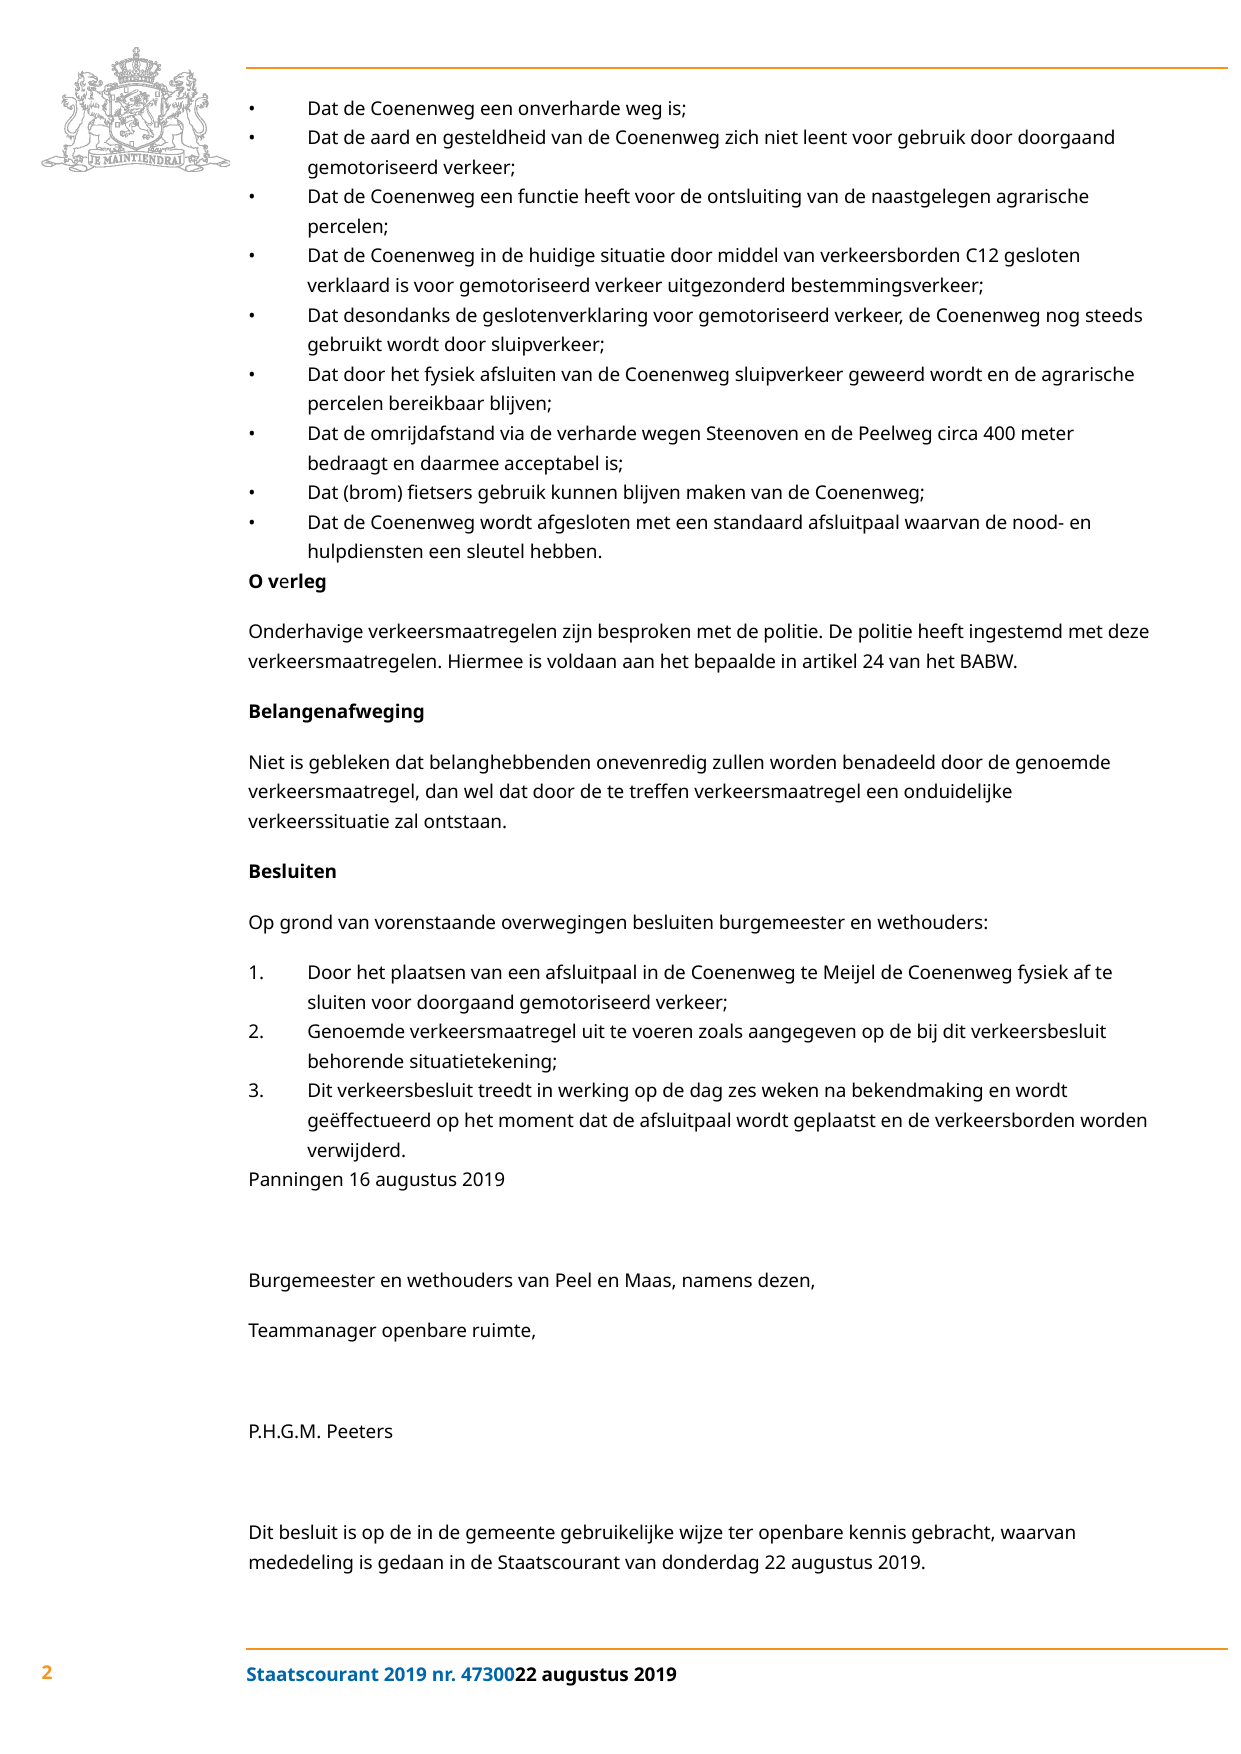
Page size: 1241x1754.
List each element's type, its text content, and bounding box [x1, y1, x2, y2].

list Dat desondanks de geslotenverklaring voor gemotoriseerd verkeer, de Coenenweg nog steeds gebruikt wordt door sluipverkeer; [248, 302, 1152, 357]
text Niet is gebleken dat belanghebbenden onevenredig zullen worden benadeeld door de genoemde verkeersmaatregel, dan wel dat door de te treffen verkeersmaatregel een onduidelijke verkeerssituatie zal ontstaan. [248, 749, 1152, 834]
list Dat de omrijdafstand via de verharde wegen Steenoven en de Peelweg circa 400 meter bedraagt en daarmee acceptabel is; [248, 420, 1152, 476]
text Besluiten [248, 858, 1152, 884]
text Belangenafweging [248, 698, 1152, 724]
picture [41, 47, 231, 172]
list Genoemde verkeersmaatregel uit te voeren zoals aangegeven op de bij dit verkeersbesluit behorende situatietekening; [248, 1018, 1152, 1074]
list Dat de Coenenweg in de huidige situatie door middel van verkeersborden C12 gesloten verklaard is voor gemotoriseerd verkeer uitgezonderd bestemmingsverkeer; [248, 243, 1152, 298]
list Dat de Coenenweg een onverharde weg is; [248, 95, 1152, 121]
text Burgemeester en wethouders van Peel en Maas, namens dezen, [248, 1267, 1152, 1293]
text Teammanager openbare ruimte, [248, 1318, 1152, 1343]
list Dat de Coenenweg een functie heeft voor de ontsluiting van de naastgelegen agrarische percelen; [248, 183, 1152, 239]
list Dit verkeersbesluit treedt in werking op de dag zes weken na bekendmaking en wordt geëffectueerd op het moment dat de afsluitpaal wordt geplaatst en de verkeersborden worden verwijderd. [248, 1078, 1152, 1163]
list Dat (brom) fietsers gebruik kunnen blijven maken van de Coenenweg; [248, 479, 1152, 505]
list Door het plaatsen van een afsluitpaal in de Coenenweg te Meijel de Coenenweg fysiek af te sluiten voor doorgaand gemotoriseerd verkeer; [248, 959, 1152, 1015]
text Op grond van vorenstaande overwegingen besluiten burgemeester en wethouders: [248, 909, 1152, 935]
list Dat door het fysiek afsluiten van de Coenenweg sluipverkeer geweerd wordt en de agrarische percelen bereikbaar blijven; [248, 361, 1152, 416]
text P.H.G.M. Peeters [248, 1418, 1152, 1444]
list Dat de aard en gesteldheid van de Coenenweg zich niet leent voor gebruik door doorgaand gemotoriseerd verkeer; [248, 124, 1152, 180]
text Panningen 16 augustus 2019 [248, 1166, 1152, 1192]
list Dat de Coenenweg wordt afgesloten met een standaard afsluitpaal waarvan de nood- en hulpdiensten een sleutel hebben. [248, 509, 1152, 564]
text Onderhavige verkeersmaatregelen zijn besproken met de politie. De politie heeft ingestemd met deze verkeersmaatregelen. Hiermee is voldaan aan het bepaalde in artikel 24 van het BABW. [248, 618, 1152, 674]
text Dit besluit is op de in de gemeente gebruikelijke wijze ter openbare kennis gebracht, waarvan mededeling is gedaan in de Staatscourant van donderdag 22 augustus 2019. [248, 1519, 1152, 1575]
text O verleg [248, 568, 1152, 594]
